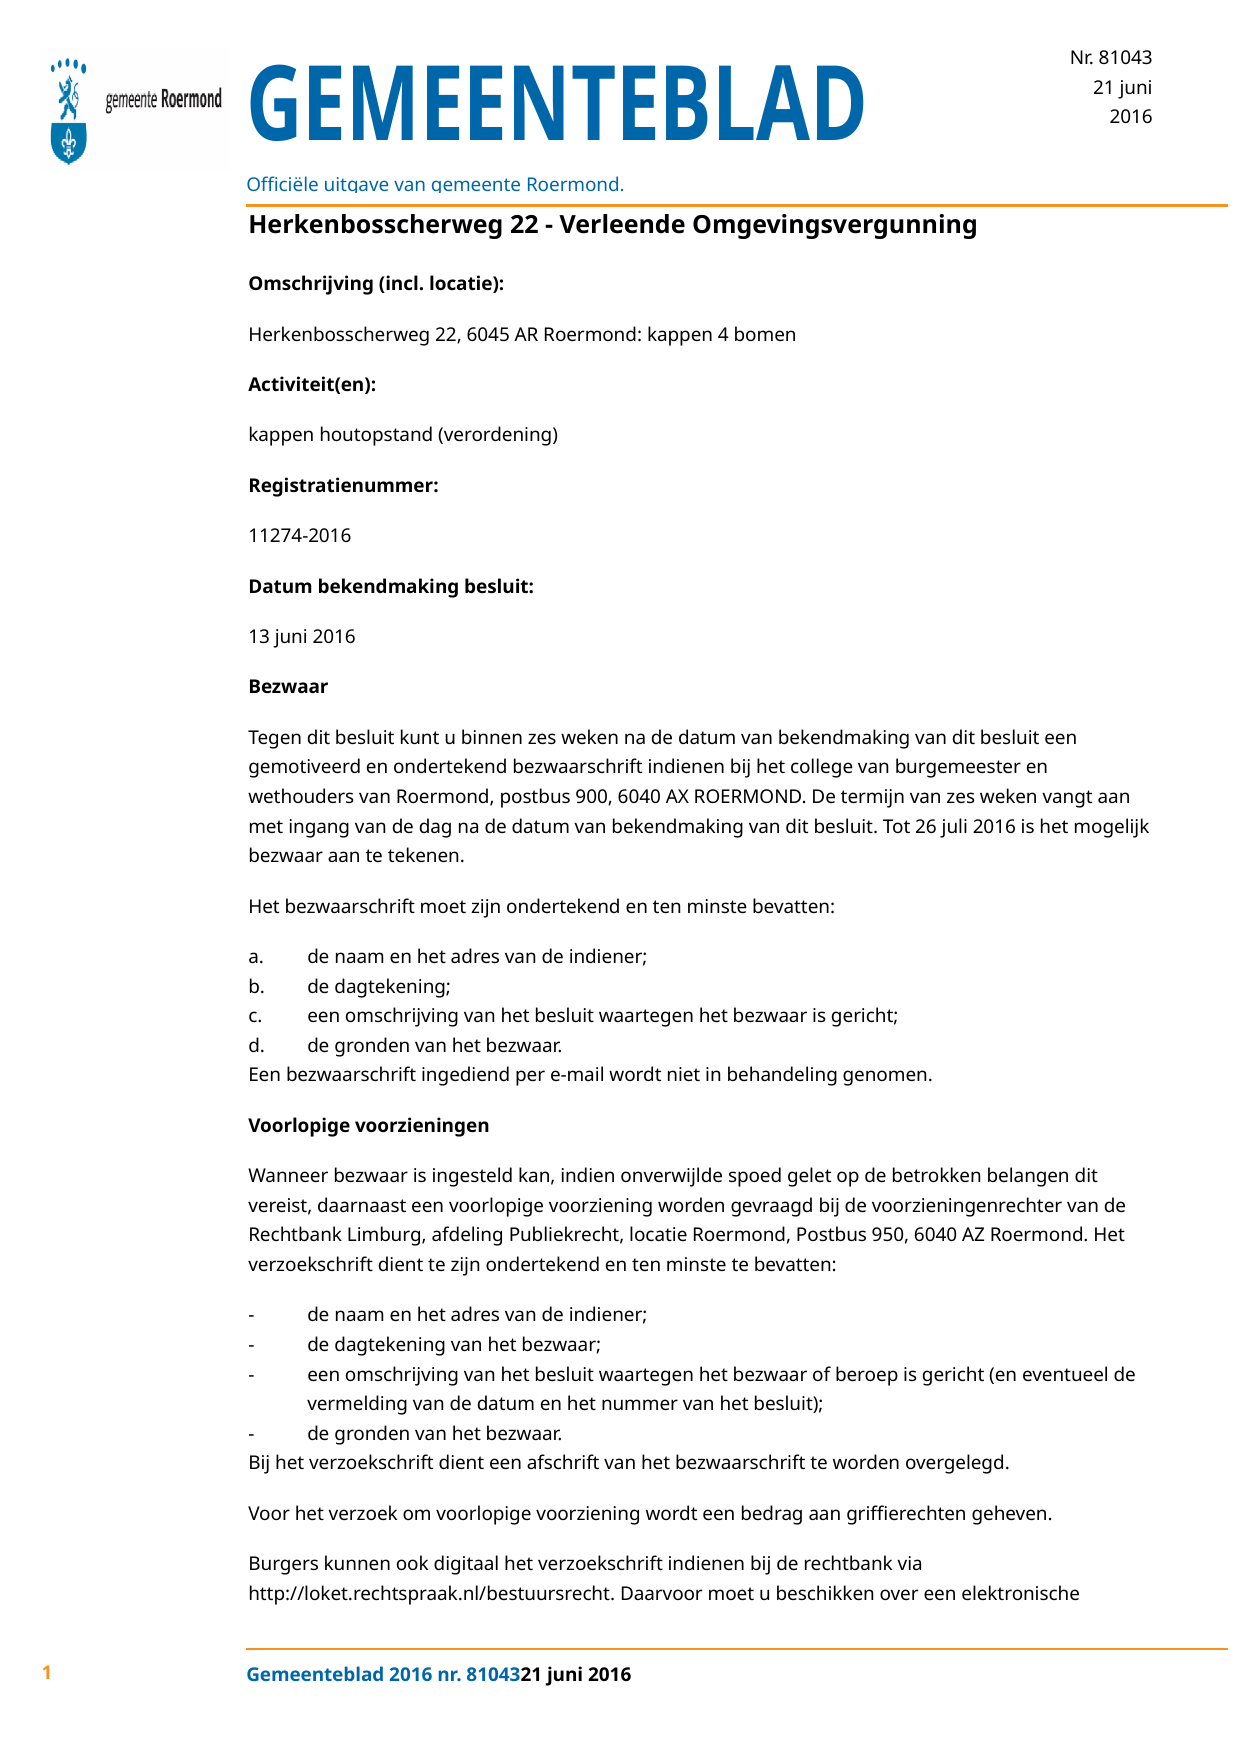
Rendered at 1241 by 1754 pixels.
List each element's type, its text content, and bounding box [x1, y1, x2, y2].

text Wanneer bezwaar is ingesteld kan, indien onverwijlde spoed gelet op de betrokken belangen dit vereist, daarnaast een voorlopige voorziening worden gevraagd bij de voorzieningenrechter van de Rechtbank Limburg, afdeling Publiekrecht, locatie Roermond, Postbus 950, 6040 AZ Roermond. Het verzoekschrift dient te zijn ondertekend en ten minste te bevatten: [248, 1162, 1152, 1277]
text 13 juni 2016 [248, 623, 1152, 649]
list de gronden van het bezwaar. [248, 1032, 1152, 1058]
text kappen houtopstand (verordening) [248, 422, 1152, 447]
text Herkenbosscherweg 22, 6045 AR Roermond: kappen 4 bomen [248, 321, 1152, 346]
list een omschrijving van het besluit waartegen het bezwaar of beroep is gericht (en eventueel de vermelding van de datum en het nummer van het besluit); [248, 1361, 1152, 1416]
text Omschrijving (incl. locatie): [248, 270, 1152, 296]
list de dagtekening van het bezwaar; [248, 1331, 1152, 1357]
text Bij het verzoekschrift dient een afschrift van het bezwaarschrift te worden overgelegd. [248, 1449, 1152, 1475]
text Herkenbosscherweg 22 - Verleende Omgevingsvergunning [248, 207, 1152, 241]
list een omschrijving van het besluit waartegen het bezwaar is gericht; [248, 1002, 1152, 1028]
list de dagtekening; [248, 973, 1152, 998]
picture [41, 47, 231, 172]
text Activiteit(en): [248, 371, 1152, 397]
text Datum bekendmaking besluit: [248, 573, 1152, 598]
text Registratienummer: [248, 472, 1152, 498]
text 11274-2016 [248, 522, 1152, 548]
text Een bezwaarschrift ingediend per e-mail wordt niet in behandeling genomen. [248, 1062, 1152, 1087]
list de gronden van het bezwaar. [248, 1420, 1152, 1446]
text Burgers kunnen ook digitaal het verzoekschrift indienen bij de rechtbank via http://loket.rechtspraak.nl/bestuursrecht. Daarvoor moet u beschikken over een elektronische [248, 1550, 1152, 1606]
list de naam en het adres van de indiener; [248, 943, 1152, 969]
list de naam en het adres van de indiener; [248, 1302, 1152, 1327]
text Tegen dit besluit kunt u binnen zes weken na de datum van bekendmaking van dit besluit een gemotiveerd en ondertekend bezwaarschrift indienen bij het college van burgemeester en wethouders van Roermond, postbus 900, 6040 AX ROERMOND. De termijn van zes weken vangt aan met ingang van de dag na de datum van bekendmaking van dit besluit. Tot 26 juli 2016 is het mogelijk bezwaar aan te tekenen. [248, 724, 1152, 868]
text Het bezwaarschrift moet zijn ondertekend en ten minste bevatten: [248, 893, 1152, 918]
text Voor het verzoek om voorlopige voorziening wordt een bedrag aan griffierechten geheven. [248, 1500, 1152, 1526]
text Voorlopige voorzieningen [248, 1112, 1152, 1138]
text Bezwaar [248, 674, 1152, 699]
